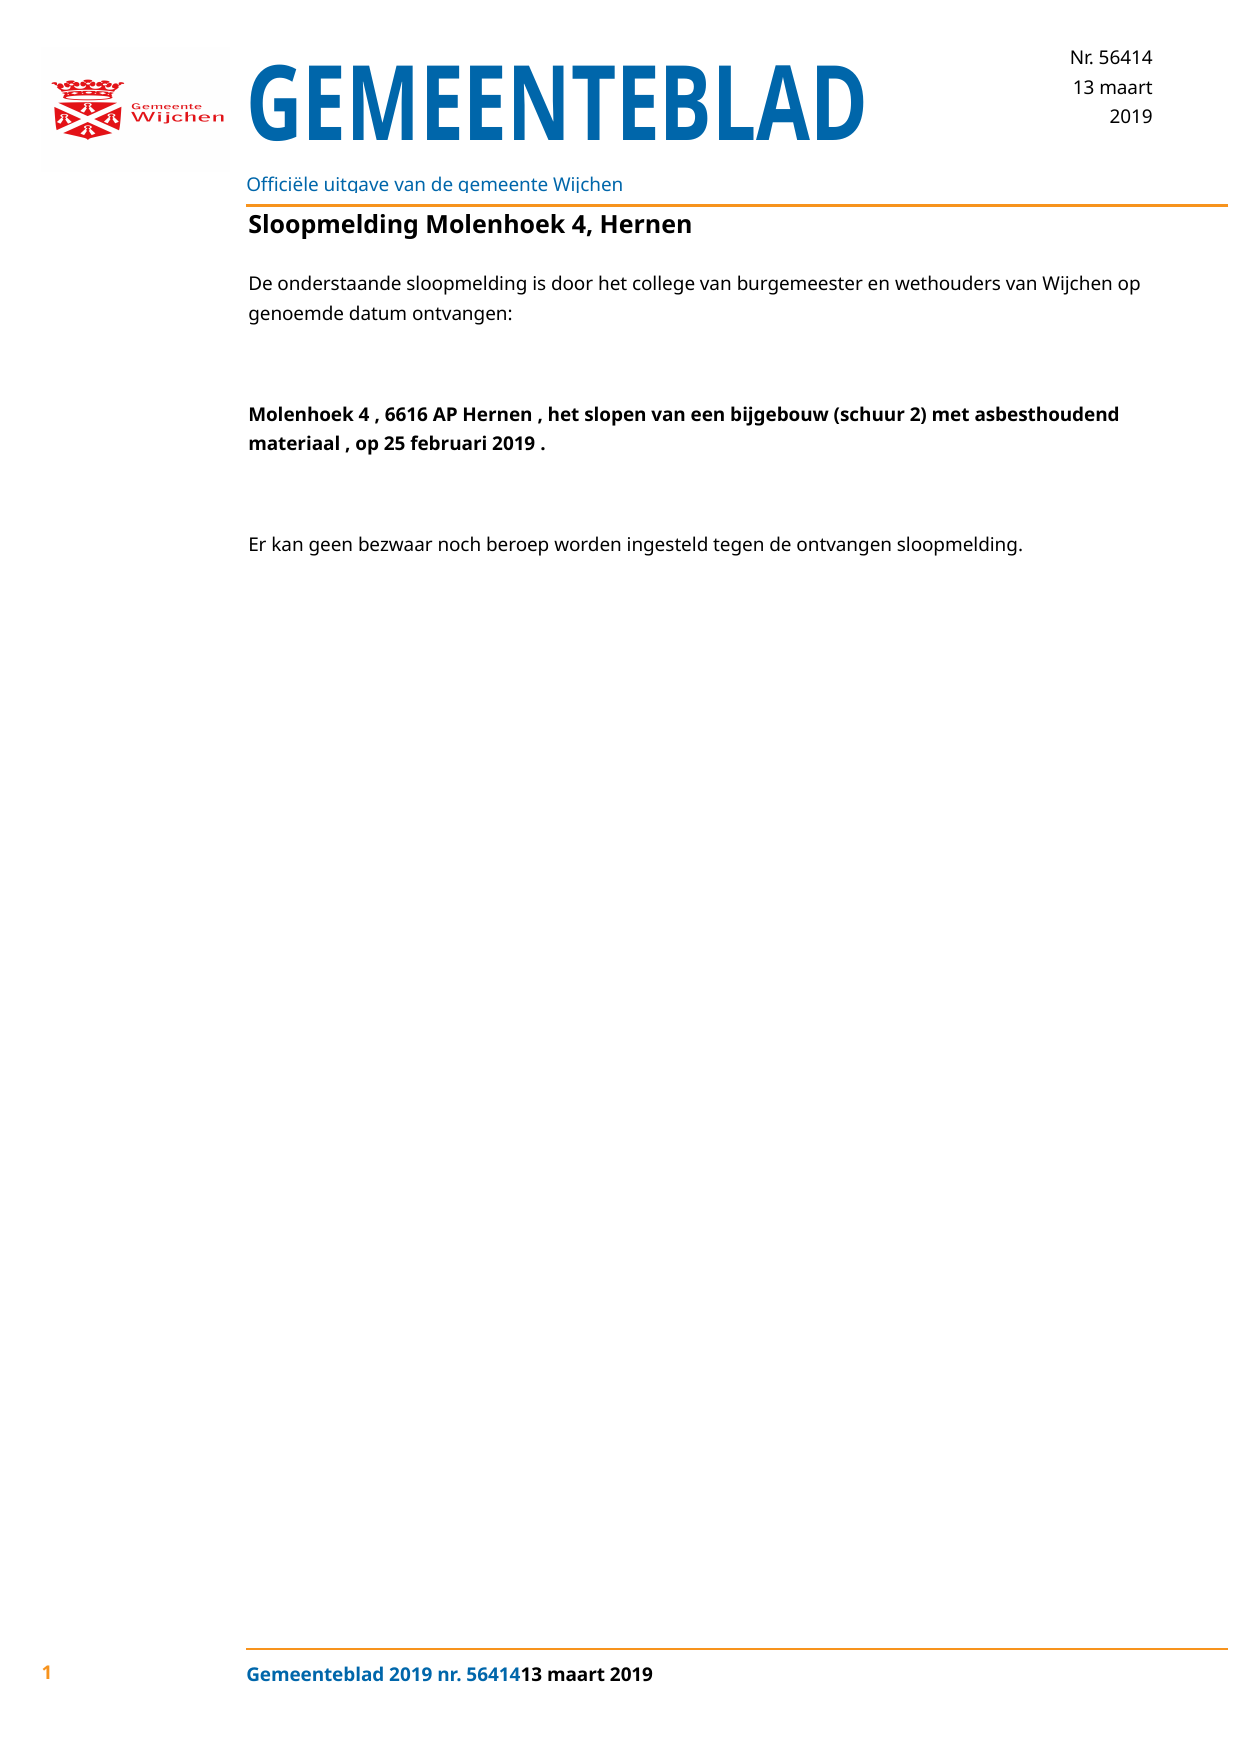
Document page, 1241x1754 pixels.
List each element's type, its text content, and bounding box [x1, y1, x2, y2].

text Sloopmelding Molenhoek 4, Hernen [248, 207, 1152, 241]
text Er kan geen bezwaar noch beroep worden ingesteld tegen de ontvangen sloopmelding. [248, 531, 1152, 557]
text Molenhoek 4 , 6616 AP Hernen , het slopen van een bijgebouw (schuur 2) met asbesthoudend materiaal , op 25 februari 2019 . [248, 401, 1152, 456]
text De onderstaande sloopmelding is door het college van burgemeester en wethouders van Wijchen op genoemde datum ontvangen: [248, 270, 1152, 326]
picture [41, 47, 231, 172]
